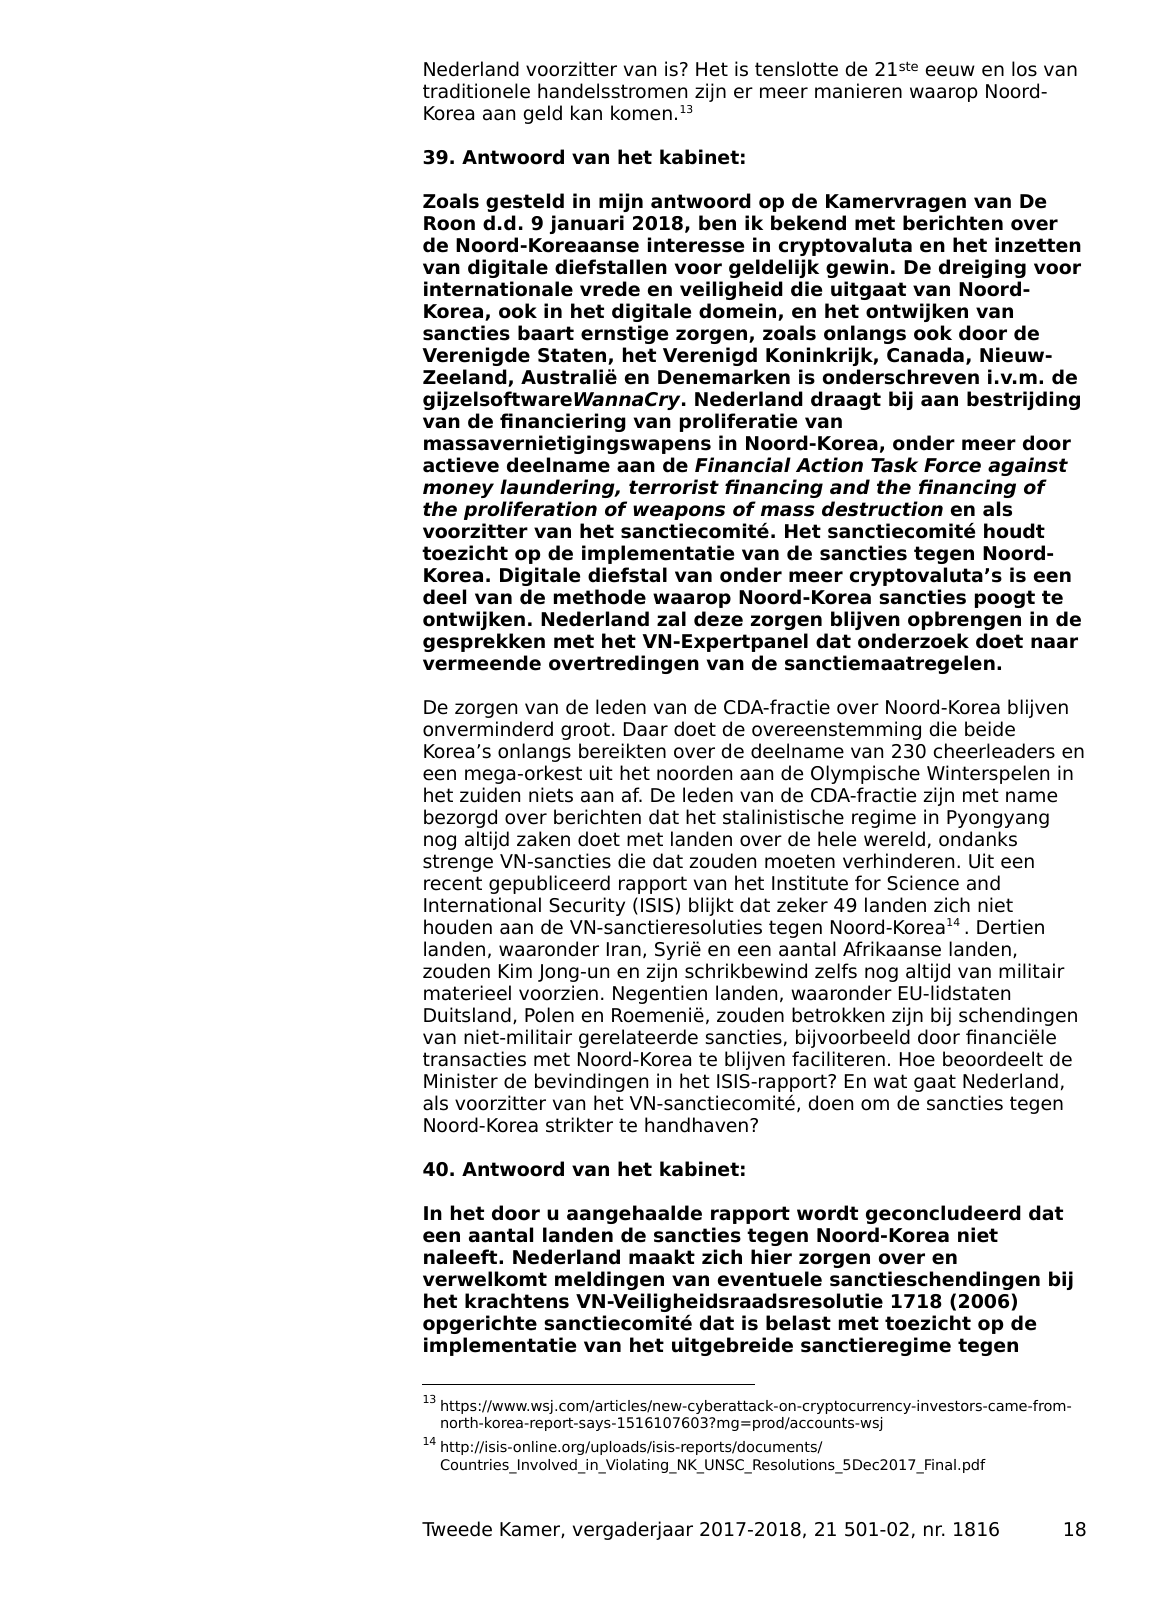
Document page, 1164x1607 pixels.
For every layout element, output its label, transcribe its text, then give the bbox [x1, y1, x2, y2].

text https://www.wsj.com/articles/new-cyberattack-on-cryptocurrency-investors-came-from-north-korea-report-says-1516107603?mg=prod/accounts-wsj [422, 1393, 1087, 1432]
text Zoals gesteld in mijn antwoord op de Kamervragen van De Roon d.d. 9 januari 2018, ben ik bekend met berichten over de Noord-Koreaanse interesse in cryptovaluta en het inzetten van digitale diefstallen voor geldelijk gewin. De dreiging voor internationale vrede en veiligheid die uitgaat van Noord-Korea, ook in het digitale domein, en het ontwijken van sancties baart ernstige zorgen, zoals onlangs ook door de Verenigde Staten, het Verenigd Koninkrijk, Canada, Nieuw-Zeeland, Australië en Denemarken is onderschreven i.v.m. de gijzelsoftwareWannaCry. Nederland draagt bij aan bestrijding van de financiering van proliferatie van massavernietigingswapens in Noord-Korea, onder meer door actieve deelname aan de Financial Action Task Force against money laundering, terrorist financing and the financing of the proliferation of weapons of mass destruction en als voorzitter van het sanctiecomité. Het sanctiecomité houdt toezicht op de implementatie van de sancties tegen Noord-Korea. Digitale diefstal van onder meer cryptovaluta’s is een deel van de methode waarop Noord-Korea sancties poogt te ontwijken. Nederland zal deze zorgen blijven opbrengen in de gesprekken met het VN-Expertpanel dat onderzoek doet naar vermeende overtredingen van de sanctiemaatregelen. [422, 191, 1087, 675]
text http://isis-online.org/uploads/isis-reports/documents/Countries_Involved_in_Violating_NK_UNSC_Resolutions_5Dec2017_Final.pdf [422, 1435, 1087, 1474]
text Nederland voorzitter van is? Het is tenslotte de 21ste eeuw en los van traditionele handelsstromen zijn er meer manieren waarop Noord-Korea aan geld kan komen. [422, 59, 1087, 125]
text 40. Antwoord van het kabinet: [422, 1159, 1087, 1181]
text De zorgen van de leden van de CDA-fractie over Noord-Korea blijven onverminderd groot. Daar doet de overeenstemming die beide Korea’s onlangs bereikten over de deelname van 230 cheerleaders en een mega-orkest uit het noorden aan de Olympische Winterspelen in het zuiden niets aan af. De leden van de CDA-fractie zijn met name bezorgd over berichten dat het stalinistische regime in Pyongyang nog altijd zaken doet met landen over de hele wereld, ondanks strenge VN-sancties die dat zouden moeten verhinderen. Uit een recent gepubliceerd rapport van het Institute for Science and International Security (ISIS) blijkt dat zeker 49 landen zich niet houden aan de VN-sanctieresoluties tegen Noord-Korea. Dertien landen, waaronder Iran, Syrië en een aantal Afrikaanse landen, zouden Kim Jong-un en zijn schrikbewind zelfs nog altijd van militair materieel voorzien. Negentien landen, waaronder EU-lidstaten Duitsland, Polen en Roemenië, zouden betrokken zijn bij schendingen van niet-militair gerelateerde sancties, bijvoorbeeld door financiële transacties met Noord-Korea te blijven faciliteren. Hoe beoordeelt de Minister de bevindingen in het ISIS-rapport? En wat gaat Nederland, als voorzitter van het VN-sanctiecomité, doen om de sancties tegen Noord-Korea strikter te handhaven? [422, 697, 1087, 1137]
text 39. Antwoord van het kabinet: [422, 147, 1087, 169]
text In het door u aangehaalde rapport wordt geconcludeerd dat een aantal landen de sancties tegen Noord-Korea niet naleeft. Nederland maakt zich hier zorgen over en verwelkomt meldingen van eventuele sanctieschendingen bij het krachtens VN-Veiligheidsraadsresolutie 1718 (2006) opgerichte sanctiecomité dat is belast met toezicht op de implementatie van het uitgebreide sanctieregime tegen [422, 1203, 1087, 1357]
